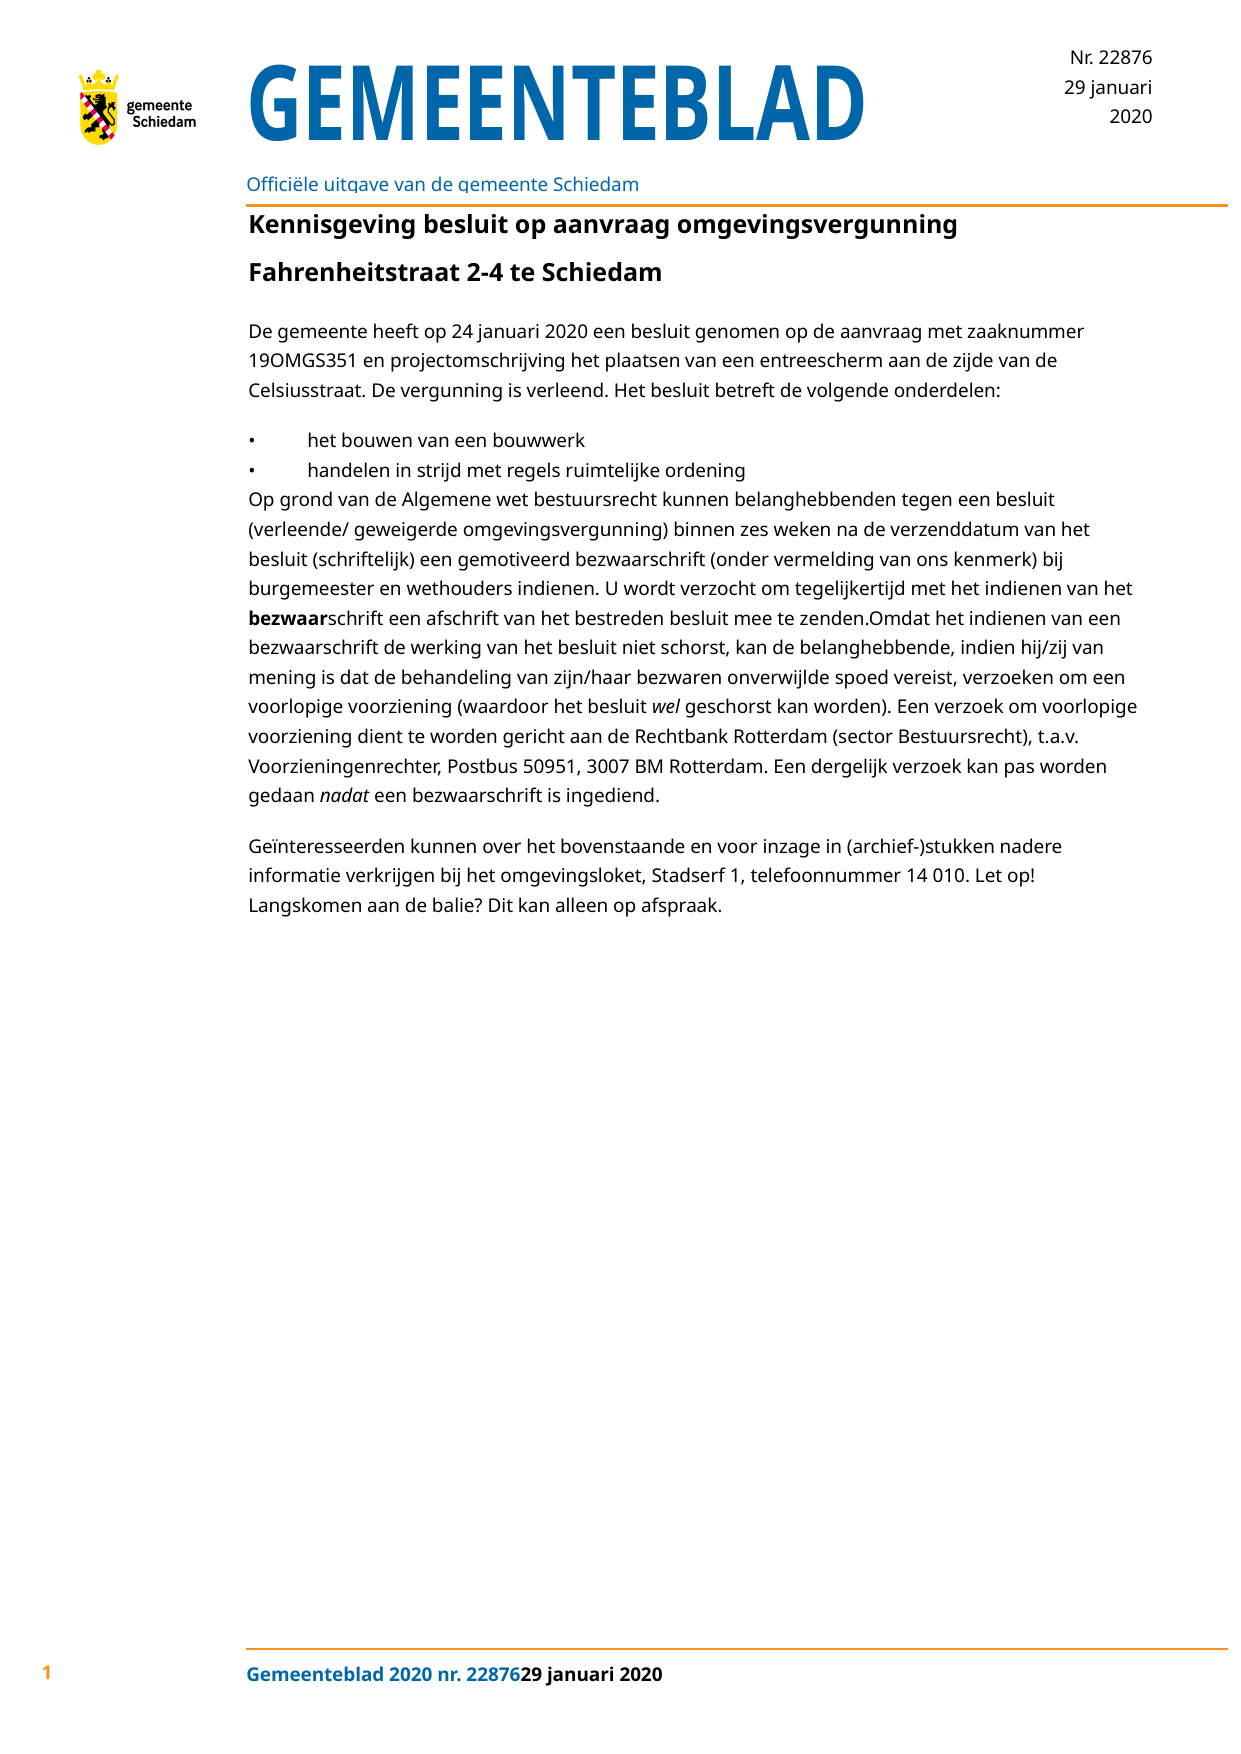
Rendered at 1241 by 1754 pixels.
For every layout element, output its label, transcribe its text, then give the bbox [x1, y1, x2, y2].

text De gemeente heeft op 24 januari 2020 een besluit genomen op de aanvraag met zaaknummer 19OMGS351 en projectomschrijving het plaatsen van een entreescherm aan de zijde van de Celsiusstraat. De vergunning is verleend. Het besluit betreft de volgende onderdelen: [248, 318, 1152, 403]
text Kennisgeving besluit op aanvraag omgevingsvergunning Fahrenheitstraat 2-4 te Schiedam [248, 207, 1152, 288]
text Op grond van de Algemene wet bestuursrecht kunnen belanghebbenden tegen een besluit (verleende/ geweigerde omgevingsvergunning) binnen zes weken na de verzenddatum van het besluit (schriftelijk) een gemotiveerd bezwaarschrift (onder vermelding van ons kenmerk) bij burgemeester en wethouders indienen. U wordt verzocht om tegelijkertijd met het indienen van het bezwaarschrift een afschrift van het bestreden besluit mee te zenden.Omdat het indienen van een bezwaarschrift de werking van het besluit niet schorst, kan de belanghebbende, indien hij/zij van mening is dat de behandeling van zijn/haar bezwaren onverwijlde spoed vereist, verzoeken om een voorlopige voorziening (waardoor het besluit wel geschorst kan worden). Een verzoek om voorlopige voorziening dient te worden gericht aan de Rechtbank Rotterdam (sector Bestuursrecht), t.a.v. Voorzieningenrechter, Postbus 50951, 3007 BM Rotterdam. Een dergelijk verzoek kan pas worden gedaan nadat een bezwaarschrift is ingediend. [248, 487, 1152, 808]
list handelen in strijd met regels ruimtelijke ordening [248, 457, 1152, 483]
text Geïnteresseerden kunnen over het bovenstaande en voor inzage in (archief-)stukken nadere informatie verkrijgen bij het omgevingsloket, Stadserf 1, telefoonnummer 14 010. Let op! Langskomen aan de balie? Dit kan alleen op afspraak. [248, 833, 1152, 918]
picture [41, 47, 231, 172]
list het bouwen van een bouwwerk [248, 427, 1152, 453]
